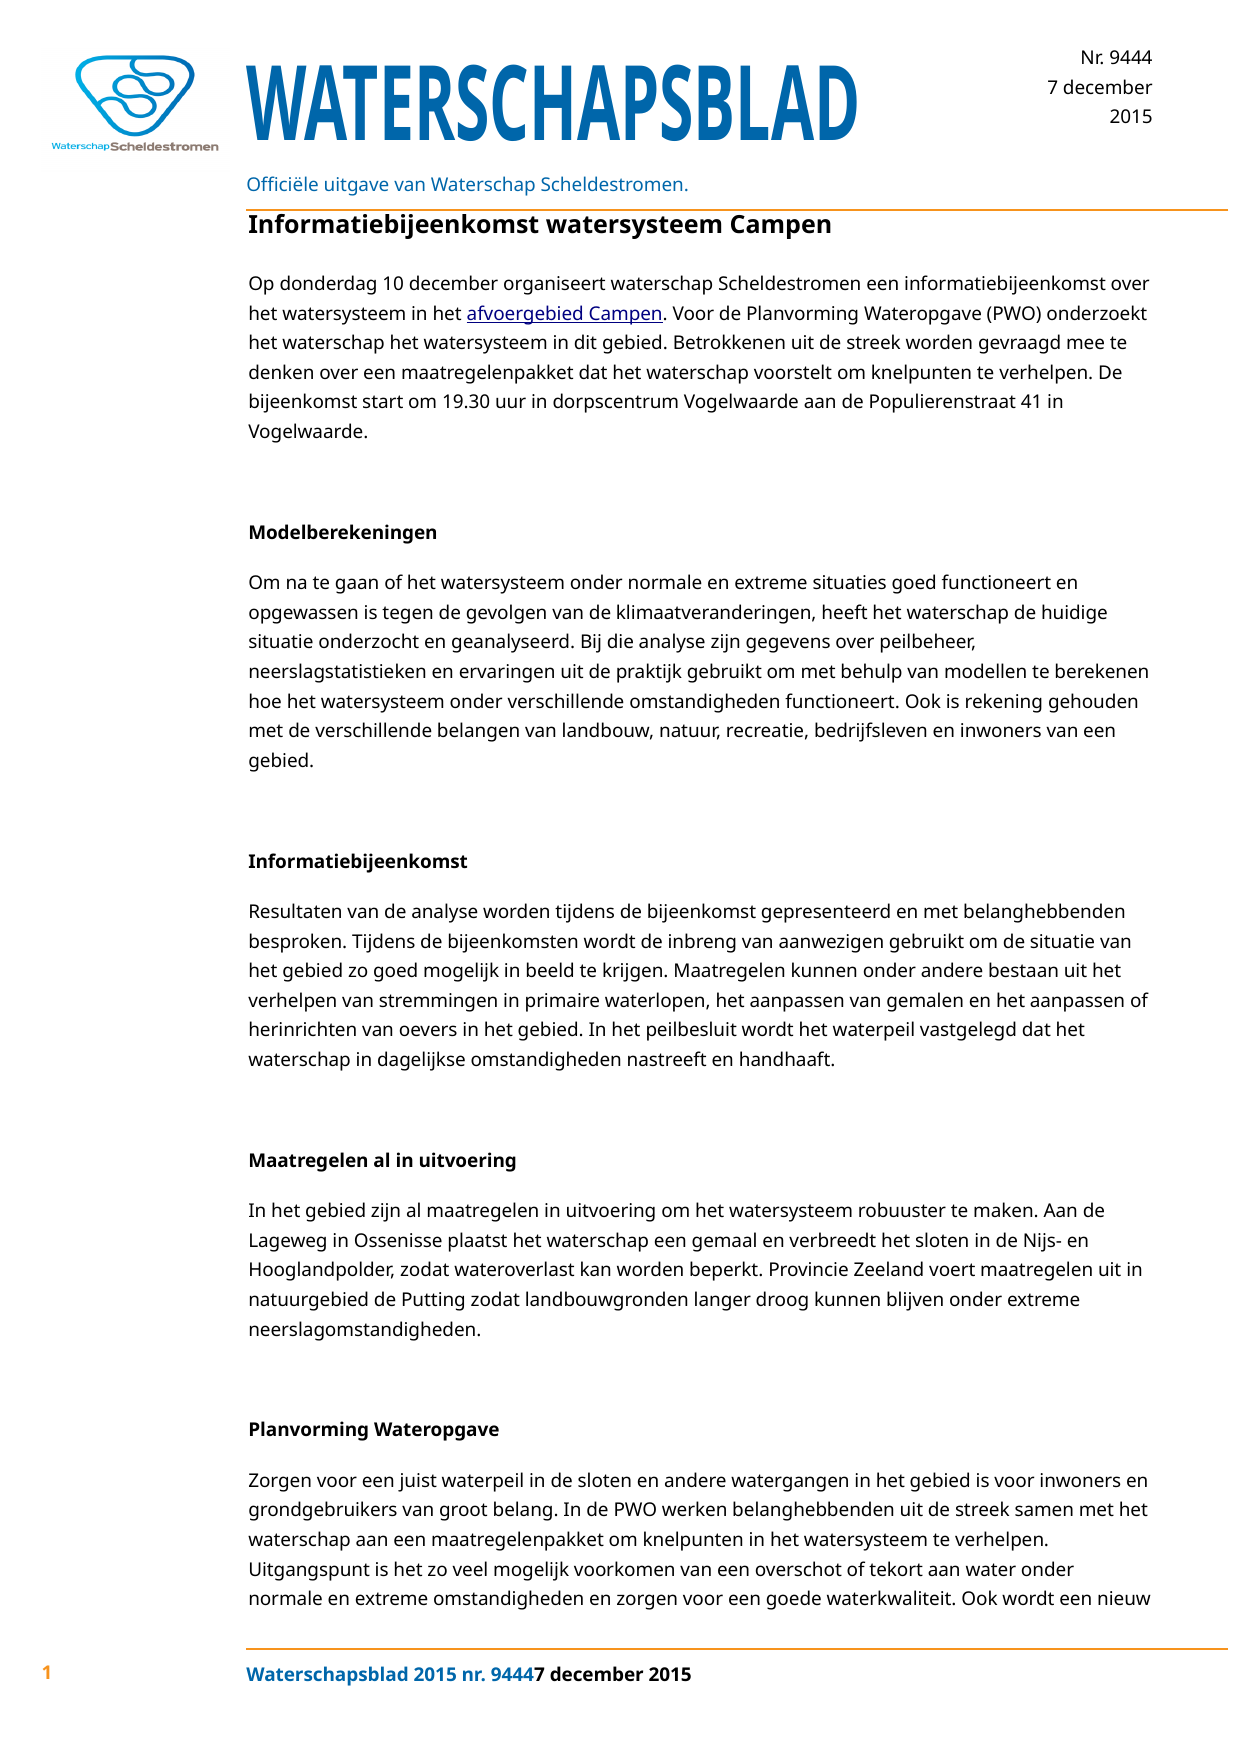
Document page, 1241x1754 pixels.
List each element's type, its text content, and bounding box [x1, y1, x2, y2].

text Zorgen voor een juist waterpeil in de sloten en andere watergangen in het gebied is voor inwoners en grondgebruikers van groot belang. In de PWO werken belanghebbenden uit de streek samen met het waterschap aan een maatregelenpakket om knelpunten in het watersysteem te verhelpen. Uitgangspunt is het zo veel mogelijk voorkomen van een overschot of tekort aan water onder normale en extreme omstandigheden en zorgen voor een goede waterkwaliteit. Ook wordt een nieuw [248, 1467, 1152, 1611]
text Om na te gaan of het watersysteem onder normale en extreme situaties goed functioneert en opgewassen is tegen de gevolgen van de klimaatveranderingen, heeft het waterschap de huidige situatie onderzocht en geanalyseerd. Bij die analyse zijn gegevens over peilbeheer, neerslagstatistieken en ervaringen uit de praktijk gebruikt om met behulp van modellen te berekenen hoe het watersysteem onder verschillende omstandigheden functioneert. Ook is rekening gehouden met de verschillende belangen van landbouw, natuur, recreatie, bedrijfsleven en inwoners van een gebied. [248, 569, 1152, 773]
text Informatiebijeenkomst watersysteem Campen [248, 211, 1152, 241]
picture [41, 47, 231, 172]
text Informatiebijeenkomst [248, 848, 1152, 873]
text Resultaten van de analyse worden tijdens de bijeenkomst gepresenteerd en met belanghebbenden besproken. Tijdens de bijeenkomsten wordt de inbreng van aanwezigen gebruikt om de situatie van het gebied zo goed mogelijk in beeld te krijgen. Maatregelen kunnen onder andere bestaan uit het verhelpen van stremmingen in primaire waterlopen, het aanpassen van gemalen en het aanpassen of herinrichten van oevers in het gebied. In het peilbesluit wordt het waterpeil vastgelegd dat het waterschap in dagelijkse omstandigheden nastreeft en handhaaft. [248, 898, 1152, 1072]
text Maatregelen al in uitvoering [248, 1147, 1152, 1173]
text In het gebied zijn al maatregelen in uitvoering om het watersysteem robuuster te maken. Aan de Lageweg in Ossenisse plaatst het waterschap een gemaal en verbreedt het sloten in de Nijs- en Hooglandpolder, zodat wateroverlast kan worden beperkt. Provincie Zeeland voert maatregelen uit in natuurgebied de Putting zodat landbouwgronden langer droog kunnen blijven onder extreme neerslagomstandigheden. [248, 1197, 1152, 1341]
text Op donderdag 10 december organiseert waterschap Scheldestromen een informatiebijeenkomst over het watersysteem in het afvoergebied Campen. Voor de Planvorming Wateropgave (PWO) onderzoekt het waterschap het watersysteem in dit gebied. Betrokkenen uit de streek worden gevraagd mee te denken over een maatregelenpakket dat het waterschap voorstelt om knelpunten te verhelpen. De bijeenkomst start om 19.30 uur in dorpscentrum Vogelwaarde aan de Populierenstraat 41 in Vogelwaarde. [248, 270, 1152, 444]
text Modelberekeningen [248, 519, 1152, 545]
text Planvorming Wateropgave [248, 1417, 1152, 1442]
